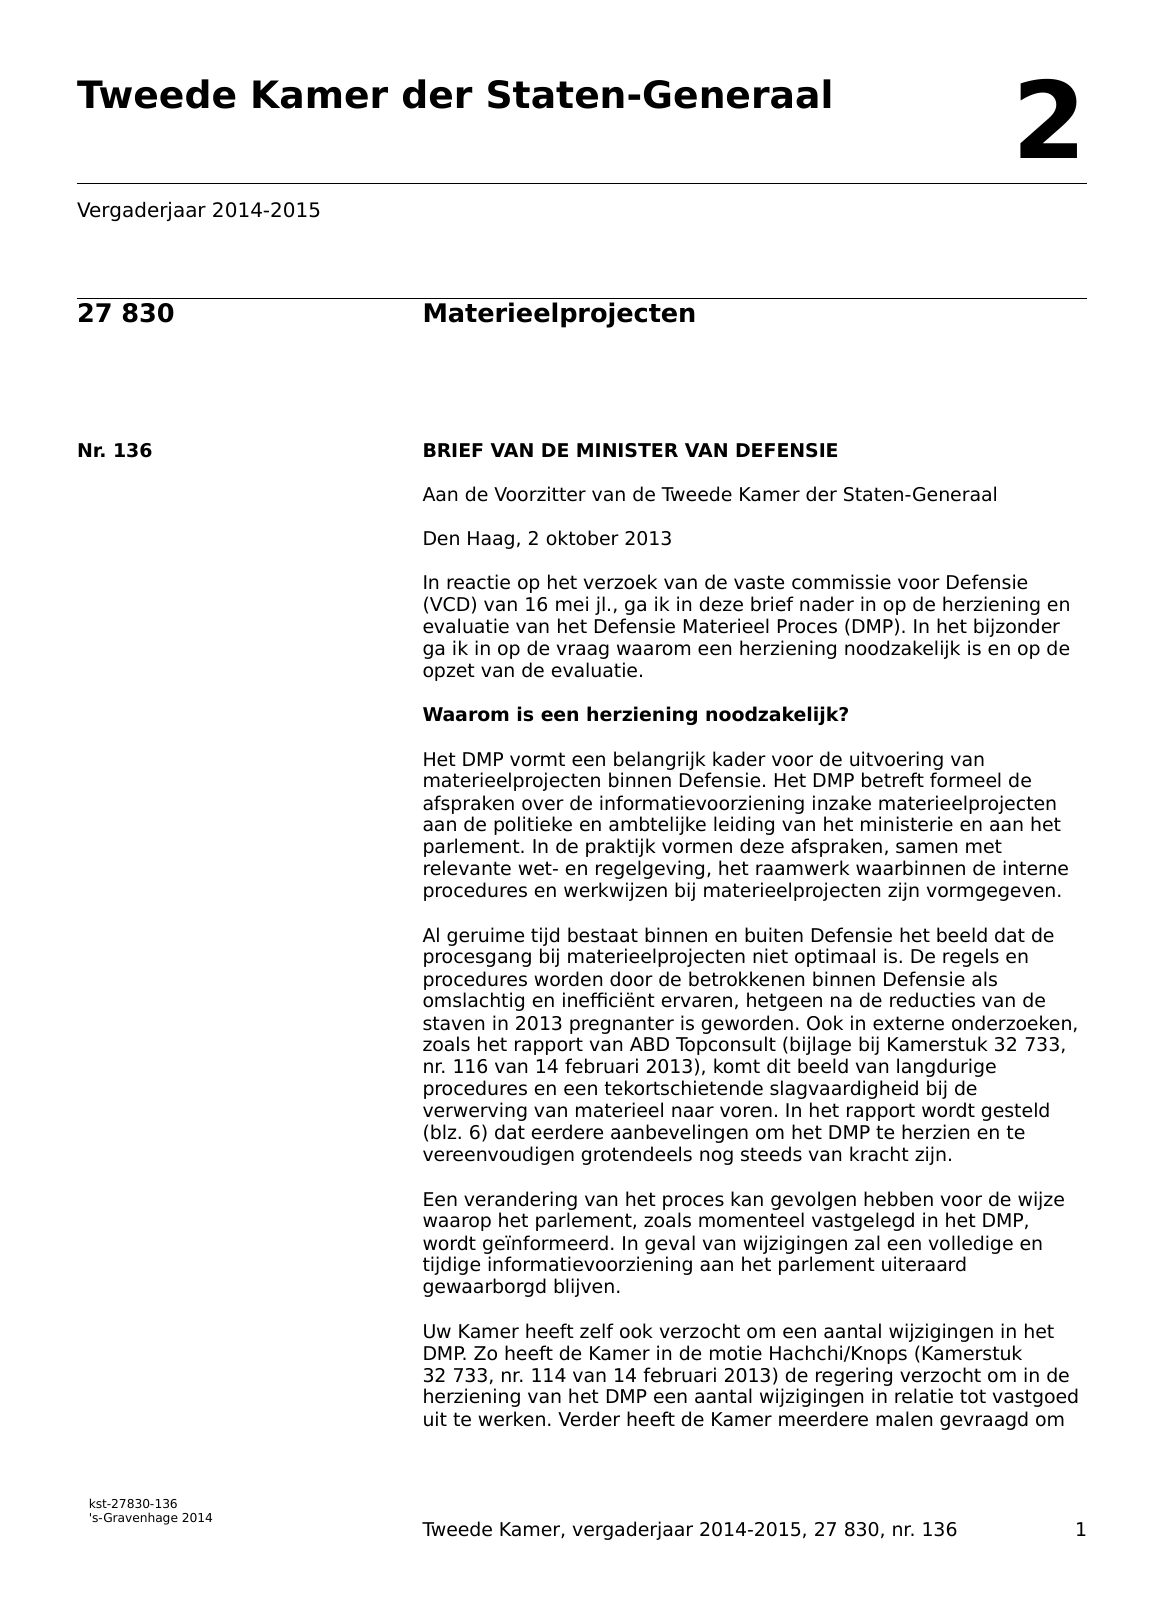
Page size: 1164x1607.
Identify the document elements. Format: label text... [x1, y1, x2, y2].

text kst-27830-136 [88, 1497, 323, 1511]
subtitle Waarom is een herziening noodzakelijk? [422, 704, 1087, 726]
text 's-Gravenhage 2014 [88, 1511, 323, 1525]
table_header Tweede Kamer der Staten-Generaal [77, 59, 886, 183]
text In reactie op het verzoek van de vaste commissie voor Defensie (VCD) van 16 mei jl., ga ik in deze brief nader in op de herziening en evaluatie van het Defensie Materieel Proces (DMP). In het bijzonder ga ik in op de vraag waarom een herziening noodzakelijk is en op de opzet van de evaluatie. [422, 572, 1087, 682]
table_header 2 [886, 59, 1087, 183]
text Den Haag, 2 oktober 2013 [422, 528, 1087, 550]
text Het DMP vormt een belangrijk kader voor de uitvoering van materieelprojecten binnen Defensie. Het DMP betreft formeel de afspraken over de informatievoorziening inzake materieelprojecten aan de politieke en ambtelijke leiding van het ministerie en aan het parlement. In de praktijk vormen deze afspraken, samen met relevante wet- en regelgeving, het raamwerk waarbinnen de interne procedures en werkwijzen bij materieelprojecten zijn vormgegeven. [422, 748, 1087, 902]
text Aan de Voorzitter van de Tweede Kamer der Staten-Generaal [422, 484, 1087, 506]
text Een verandering van het proces kan gevolgen hebben voor de wijze waarop het parlement, zoals momenteel vastgelegd in het DMP, wordt geïnformeerd. In geval van wijzigingen zal een volledige en tijdige informatievoorziening aan het parlement uiteraard gewaarborgd blijven. [422, 1188, 1087, 1298]
text Al geruime tijd bestaat binnen en buiten Defensie het beeld dat de procesgang bij materieelprojecten niet optimaal is. De regels en procedures worden door de betrokkenen binnen Defensie als omslachtig en inefficiënt ervaren, hetgeen na de reducties van de staven in 2013 pregnanter is geworden. Ook in externe onderzoeken, zoals het rapport van ABD Topconsult (bijlage bij Kamerstuk 32 733, nr. 116 van 14 februari 2013), komt dit beeld van langdurige procedures en een tekortschietende slagvaardigheid bij de verwerving van materieel naar voren. In het rapport wordt gesteld (blz. 6) dat eerdere aanbevelingen om het DMP te herzien en te vereenvoudigen grotendeels nog steeds van kracht zijn. [422, 924, 1087, 1166]
subtitle 27 830 Materieelprojecten [77, 299, 1087, 329]
subtitle Nr. 136 BRIEF VAN DE MINISTER VAN DEFENSIE [77, 440, 1087, 462]
table_cell Vergaderjaar 2014-2015 [77, 184, 1087, 298]
text Uw Kamer heeft zelf ook verzocht om een aantal wijzigingen in het DMP. Zo heeft de Kamer in de motie Hachchi/Knops (Kamerstuk 32 733, nr. 114 van 14 februari 2013) de regering verzocht om in de herziening van het DMP een aantal wijzigingen in relatie tot vastgoed uit te werken. Verder heeft de Kamer meerdere malen gevraagd om [422, 1321, 1087, 1430]
